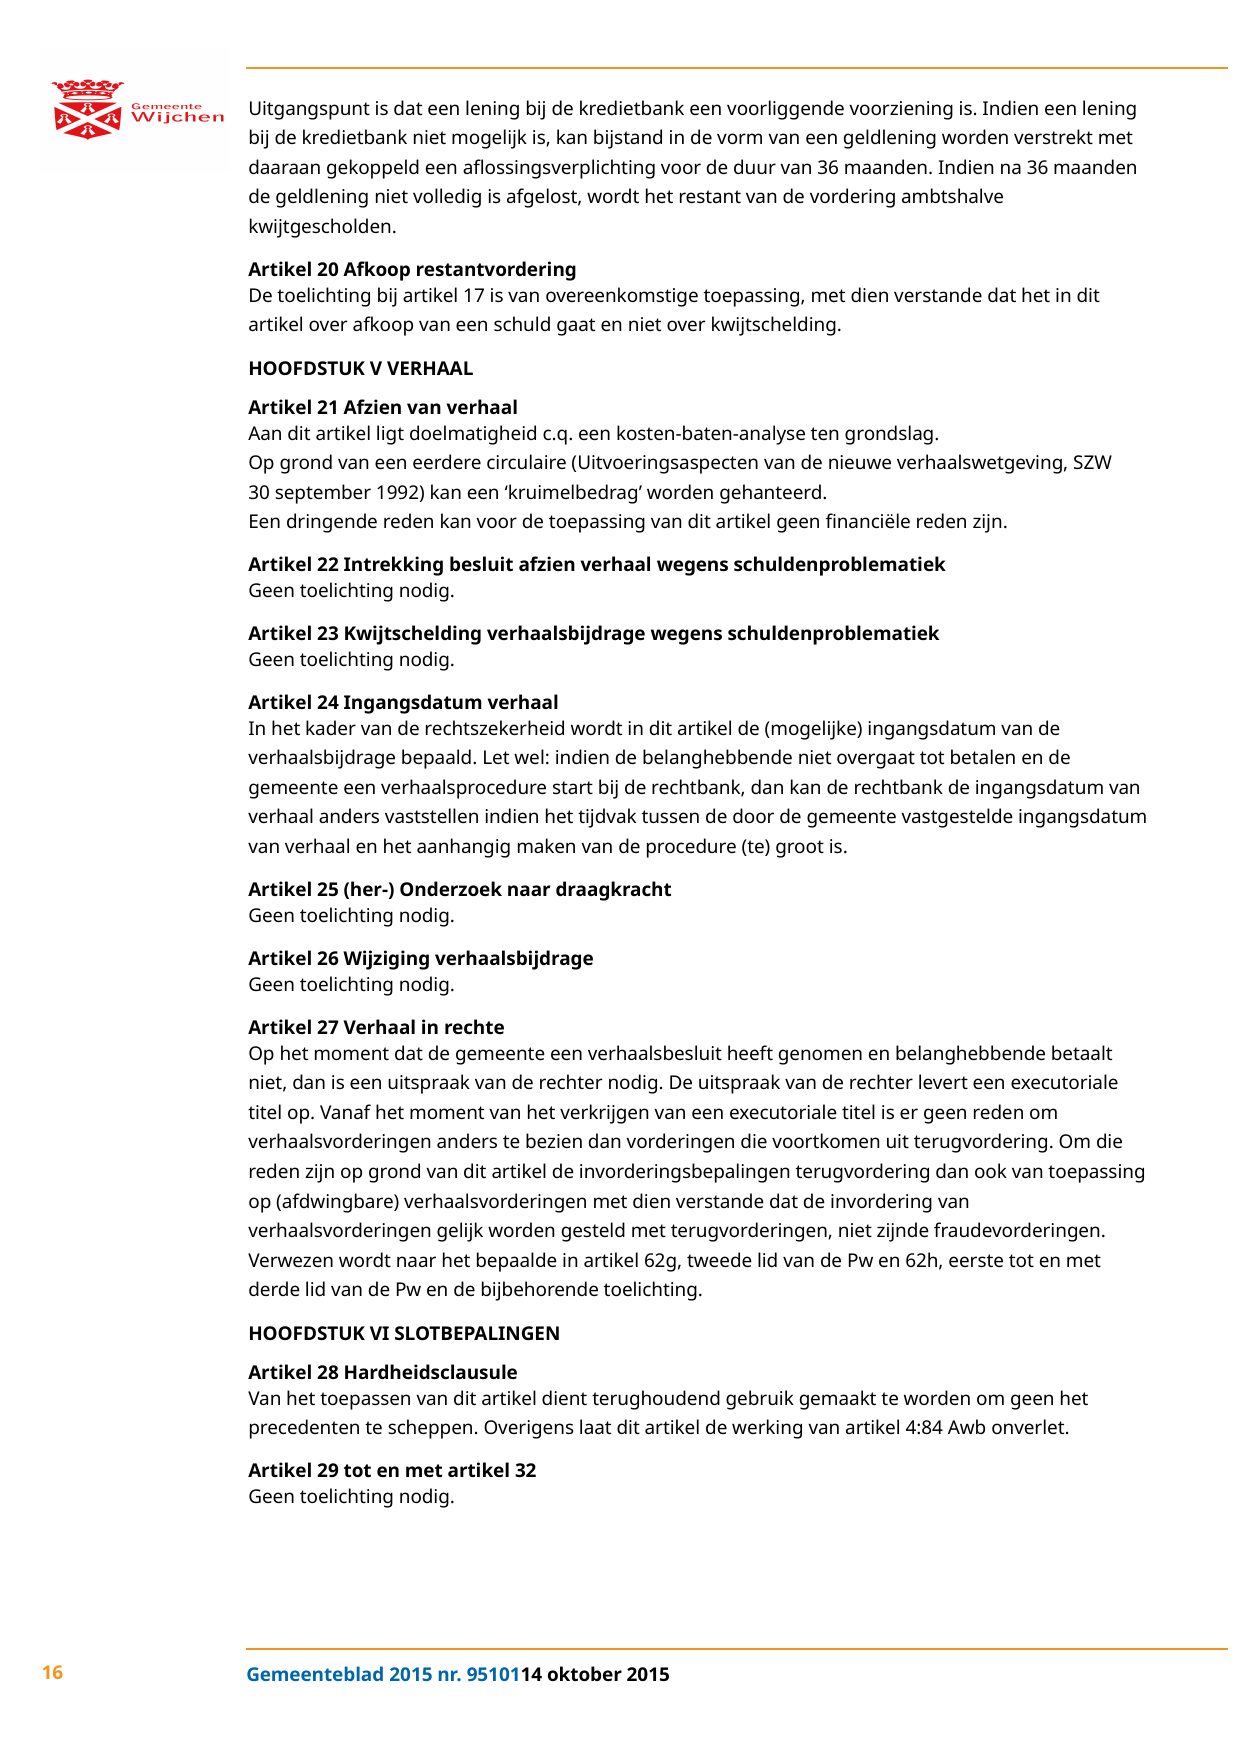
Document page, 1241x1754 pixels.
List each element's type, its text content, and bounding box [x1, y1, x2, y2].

text Aan dit artikel ligt doelmatigheid c.q. een kosten-baten-analyse ten grondslag. [248, 420, 1152, 445]
text HOOFDSTUK V VERHAAL [248, 355, 1152, 380]
text HOOFDSTUK VI SLOTBEPALINGEN [248, 1320, 1152, 1345]
text Artikel 28 Hardheidsclausule [248, 1359, 1152, 1385]
text Artikel 20 Afkoop restantvordering [248, 256, 1152, 282]
text Artikel 21 Afzien van verhaal [248, 394, 1152, 420]
text Artikel 22 Intrekking besluit afzien verhaal wegens schuldenproblematiek [248, 552, 1152, 577]
text Artikel 24 Ingangsdatum verhaal [248, 689, 1152, 715]
text Artikel 29 tot en met artikel 32 [248, 1457, 1152, 1483]
text In het kader van de rechtszekerheid wordt in dit artikel de (mogelijke) ingangsdatum van de verhaalsbijdrage bepaald. Let wel: indien de belanghebbende niet overgaat tot betalen en de gemeente een verhaalsprocedure start bij de rechtbank, dan kan de rechtbank de ingangsdatum van verhaal anders vaststellen indien het tijdvak tussen de door de gemeente vastgestelde ingangsdatum van verhaal en het aanhangig maken van de procedure (te) groot is. [248, 715, 1152, 859]
text Van het toepassen van dit artikel dient terughoudend gebruik gemaakt te worden om geen het precedenten te scheppen. Overigens laat dit artikel de werking van artikel 4:84 Awb onverlet. [248, 1385, 1152, 1440]
text Artikel 25 (her-) Onderzoek naar draagkracht [248, 876, 1152, 902]
text Artikel 23 Kwijtschelding verhaalsbijdrage wegens schuldenproblematiek [248, 620, 1152, 646]
text Uitgangspunt is dat een lening bij de kredietbank een voorliggende voorziening is. Indien een lening bij de kredietbank niet mogelijk is, kan bijstand in de vorm van een geldlening worden verstrekt met daaraan gekoppeld een aflossingsverplichting voor de duur van 36 maanden. Indien na 36 maanden de geldlening niet volledig is afgelost, wordt het restant van de vordering ambtshalve kwijtgescholden. [248, 95, 1152, 239]
text Een dringende reden kan voor de toepassing van dit artikel geen financiële reden zijn. [248, 508, 1152, 534]
text Verwezen wordt naar het bepaalde in artikel 62g, tweede lid van de Pw en 62h, eerste tot en met derde lid van de Pw en de bijbehorende toelichting. [248, 1247, 1152, 1302]
text Geen toelichting nodig. [248, 971, 1152, 997]
text Op grond van een eerdere circulaire (Uitvoeringsaspecten van de nieuwe verhaalswetgeving, SZW 30 september 1992) kan een ‘kruimelbedrag’ worden gehanteerd. [248, 449, 1152, 504]
text Op het moment dat de gemeente een verhaalsbesluit heeft genomen en belanghebbende betaalt niet, dan is een uitspraak van de rechter nodig. De uitspraak van de rechter levert een executoriale titel op. Vanaf het moment van het verkrijgen van een executoriale titel is er geen reden om verhaalsvorderingen anders te bezien dan vorderingen die voortkomen uit terugvordering. Om die reden zijn op grond van dit artikel de invorderingsbepalingen terugvordering dan ook van toepassing op (afdwingbare) verhaalsvorderingen met dien verstande dat de invordering van verhaalsvorderingen gelijk worden gesteld met terugvorderingen, niet zijnde fraudevorderingen. [248, 1040, 1152, 1243]
text Artikel 27 Verhaal in rechte [248, 1014, 1152, 1040]
text Geen toelichting nodig. [248, 577, 1152, 603]
text Geen toelichting nodig. [248, 1483, 1152, 1509]
text De toelichting bij artikel 17 is van overeenkomstige toepassing, met dien verstande dat het in dit artikel over afkoop van een schuld gaat en niet over kwijtschelding. [248, 282, 1152, 337]
text Artikel 26 Wijziging verhaalsbijdrage [248, 945, 1152, 971]
text Geen toelichting nodig. [248, 902, 1152, 928]
text Geen toelichting nodig. [248, 646, 1152, 672]
picture [41, 47, 231, 172]
